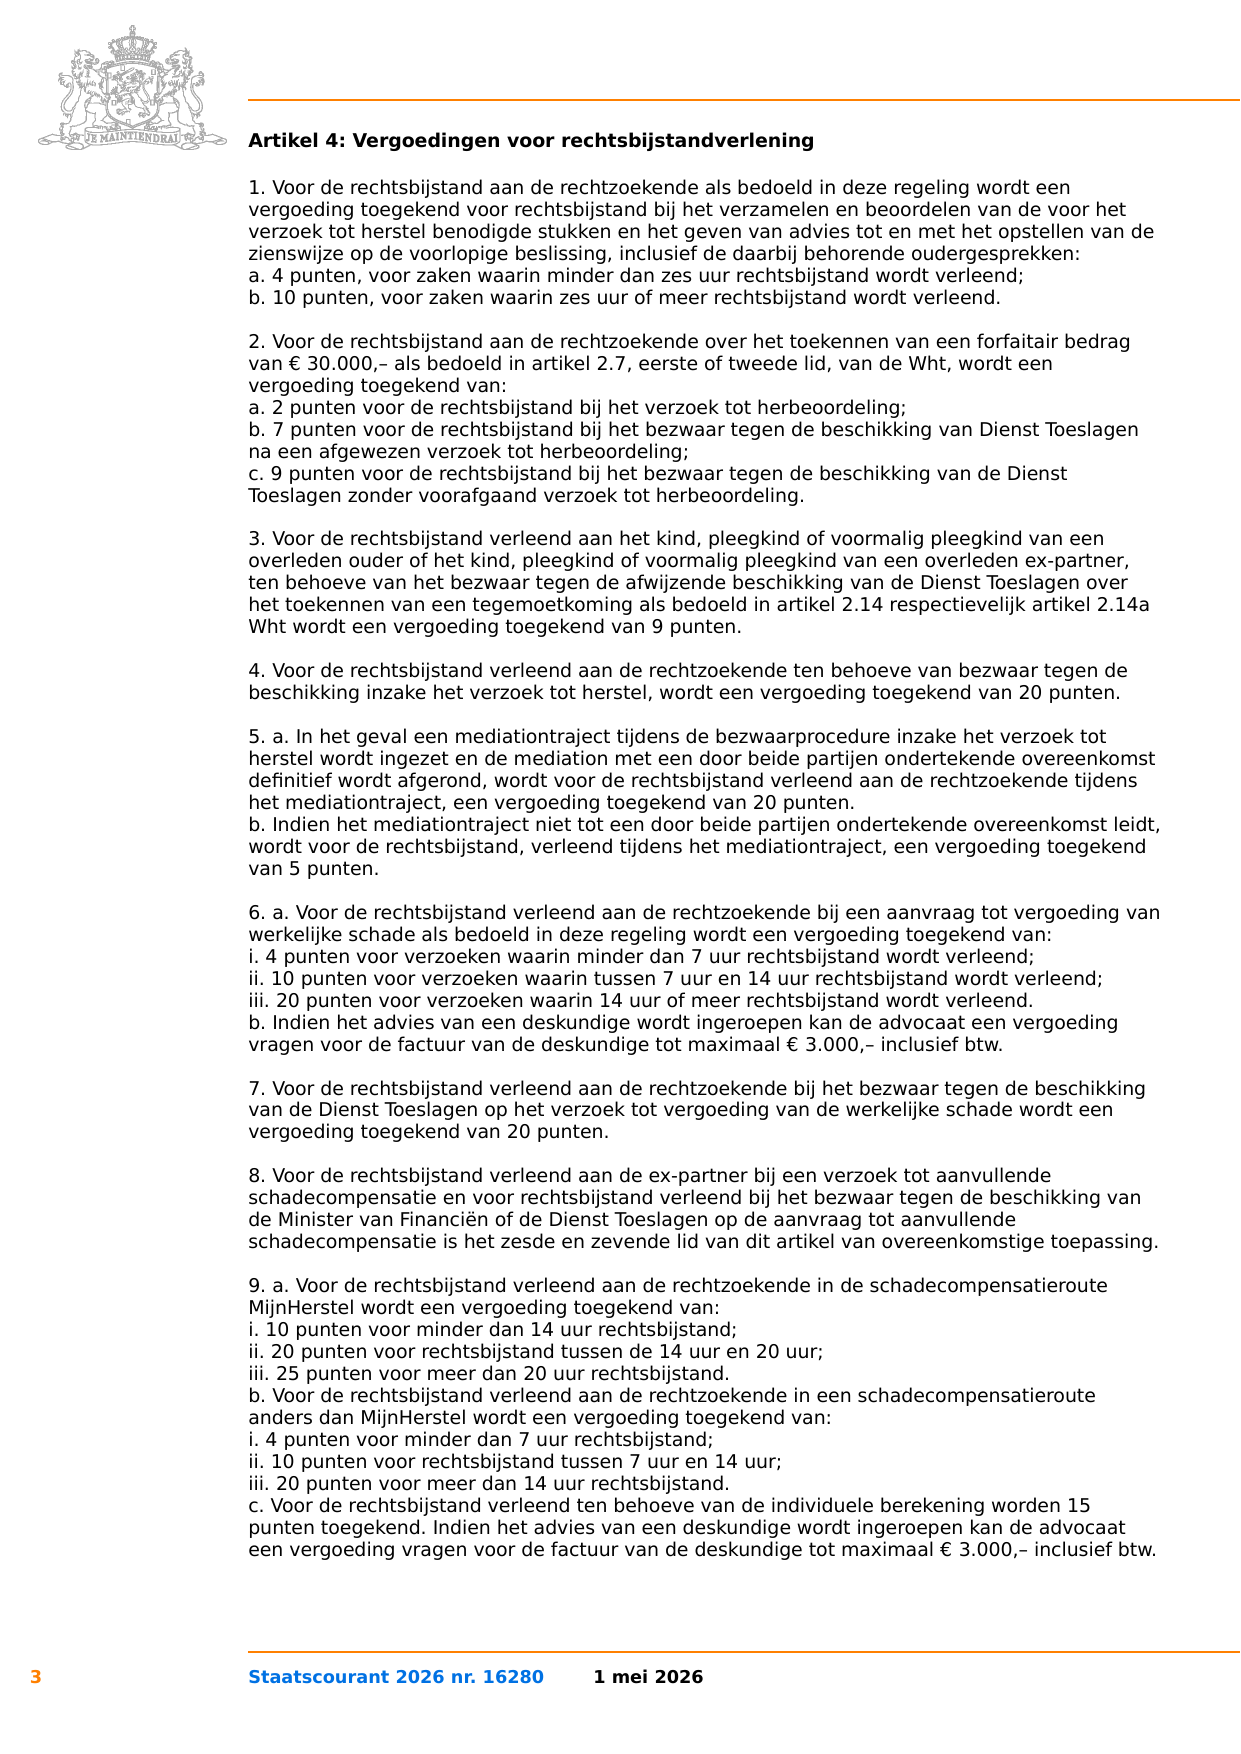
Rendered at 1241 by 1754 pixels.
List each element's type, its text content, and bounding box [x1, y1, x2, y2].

text 7. Voor de rechtsbijstand verleend aan de rechtzoekende bij het bezwaar tegen de beschikking van de Dienst Toeslagen op het verzoek tot vergoeding van de werkelijke schade wordt een vergoeding toegekend van 20 punten. [248, 1077, 1163, 1143]
text ii. 20 punten voor rechtsbijstand tussen de 14 uur en 20 uur; [248, 1341, 1163, 1363]
text ii. 10 punten voor rechtsbijstand tussen 7 uur en 14 uur; [248, 1451, 1163, 1473]
text 1. Voor de rechtsbijstand aan de rechtzoekende als bedoeld in deze regeling wordt een vergoeding toegekend voor rechtsbijstand bij het verzamelen en beoordelen van de voor het verzoek tot herstel benodigde stukken en het geven van advies tot en met het opstellen van de zienswijze op de voorlopige beslissing, inclusief de daarbij behorende oudergesprekken: [248, 177, 1163, 265]
text b. Voor de rechtsbijstand verleend aan de rechtzoekende in een schadecompensatieroute anders dan MijnHerstel wordt een vergoeding toegekend van: [248, 1385, 1163, 1429]
text ii. 10 punten voor verzoeken waarin tussen 7 uur en 14 uur rechtsbijstand wordt verleend; [248, 968, 1163, 989]
text a. 4 punten, voor zaken waarin minder dan zes uur rechtsbijstand wordt verleend; [248, 265, 1163, 287]
text i. 4 punten voor minder dan 7 uur rechtsbijstand; [248, 1429, 1163, 1451]
text 5. a. In het geval een mediationtraject tijdens de bezwaarprocedure inzake het verzoek tot herstel wordt ingezet en de mediation met een door beide partijen ondertekende overeenkomst definitief wordt afgerond, wordt voor de rechtsbijstand verleend aan de rechtzoekende tijdens het mediationtraject, een vergoeding toegekend van 20 punten. [248, 726, 1163, 814]
subtitle Artikel 4: Vergoedingen voor rechtsbijstandverlening [248, 130, 1163, 152]
text b. Indien het advies van een deskundige wordt ingeroepen kan de advocaat een vergoeding vragen voor de factuur van de deskundige tot maximaal € 3.000,– inclusief btw. [248, 1012, 1163, 1056]
text 2. Voor de rechtsbijstand aan de rechtzoekende over het toekennen van een forfaitair bedrag van € 30.000,– als bedoeld in artikel 2.7, eerste of tweede lid, van de Wht, wordt een vergoeding toegekend van: [248, 331, 1163, 397]
text c. 9 punten voor de rechtsbijstand bij het bezwaar tegen de beschikking van de Dienst Toeslagen zonder voorafgaand verzoek tot herbeoordeling. [248, 462, 1163, 506]
text 3. Voor de rechtsbijstand verleend aan het kind, pleegkind of voormalig pleegkind van een overleden ouder of het kind, pleegkind of voormalig pleegkind van een overleden ex-partner, ten behoeve van het bezwaar tegen de afwijzende beschikking van de Dienst Toeslagen over het toekennen van een tegemoetkoming als bedoeld in artikel 2.14 respectievelijk artikel 2.14a Wht wordt een vergoeding toegekend van 9 punten. [248, 528, 1163, 638]
text b. Indien het mediationtraject niet tot een door beide partijen ondertekende overeenkomst leidt, wordt voor de rechtsbijstand, verleend tijdens het mediationtraject, een vergoeding toegekend van 5 punten. [248, 814, 1163, 880]
text iii. 25 punten voor meer dan 20 uur rechtsbijstand. [248, 1363, 1163, 1385]
text i. 10 punten voor minder dan 14 uur rechtsbijstand; [248, 1319, 1163, 1341]
text 8. Voor de rechtsbijstand verleend aan de ex-partner bij een verzoek tot aanvullende schadecompensatie en voor rechtsbijstand verleend bij het bezwaar tegen de beschikking van de Minister van Financiën of de Dienst Toeslagen op de aanvraag tot aanvullende schadecompensatie is het zesde en zevende lid van dit artikel van overeenkomstige toepassing. [248, 1165, 1163, 1253]
text b. 7 punten voor de rechtsbijstand bij het bezwaar tegen de beschikking van Dienst Toeslagen na een afgewezen verzoek tot herbeoordeling; [248, 418, 1163, 462]
text a. 2 punten voor de rechtsbijstand bij het verzoek tot herbeoordeling; [248, 397, 1163, 418]
text c. Voor de rechtsbijstand verleend ten behoeve van de individuele berekening worden 15 punten toegekend. Indien het advies van een deskundige wordt ingeroepen kan de advocaat een vergoeding vragen voor de factuur van de deskundige tot maximaal € 3.000,– inclusief btw. [248, 1495, 1163, 1561]
text i. 4 punten voor verzoeken waarin minder dan 7 uur rechtsbijstand wordt verleend; [248, 946, 1163, 968]
text 6. a. Voor de rechtsbijstand verleend aan de rechtzoekende bij een aanvraag tot vergoeding van werkelijke schade als bedoeld in deze regeling wordt een vergoeding toegekend van: [248, 902, 1163, 946]
text iii. 20 punten voor verzoeken waarin 14 uur of meer rechtsbijstand wordt verleend. [248, 989, 1163, 1012]
text b. 10 punten, voor zaken waarin zes uur of meer rechtsbijstand wordt verleend. [248, 287, 1163, 309]
picture [38, 25, 227, 150]
text 4. Voor de rechtsbijstand verleend aan de rechtzoekende ten behoeve van bezwaar tegen de beschikking inzake het verzoek tot herstel, wordt een vergoeding toegekend van 20 punten. [248, 660, 1163, 704]
text iii. 20 punten voor meer dan 14 uur rechtsbijstand. [248, 1473, 1163, 1495]
text 9. a. Voor de rechtsbijstand verleend aan de rechtzoekende in de schadecompensatieroute MijnHerstel wordt een vergoeding toegekend van: [248, 1275, 1163, 1319]
